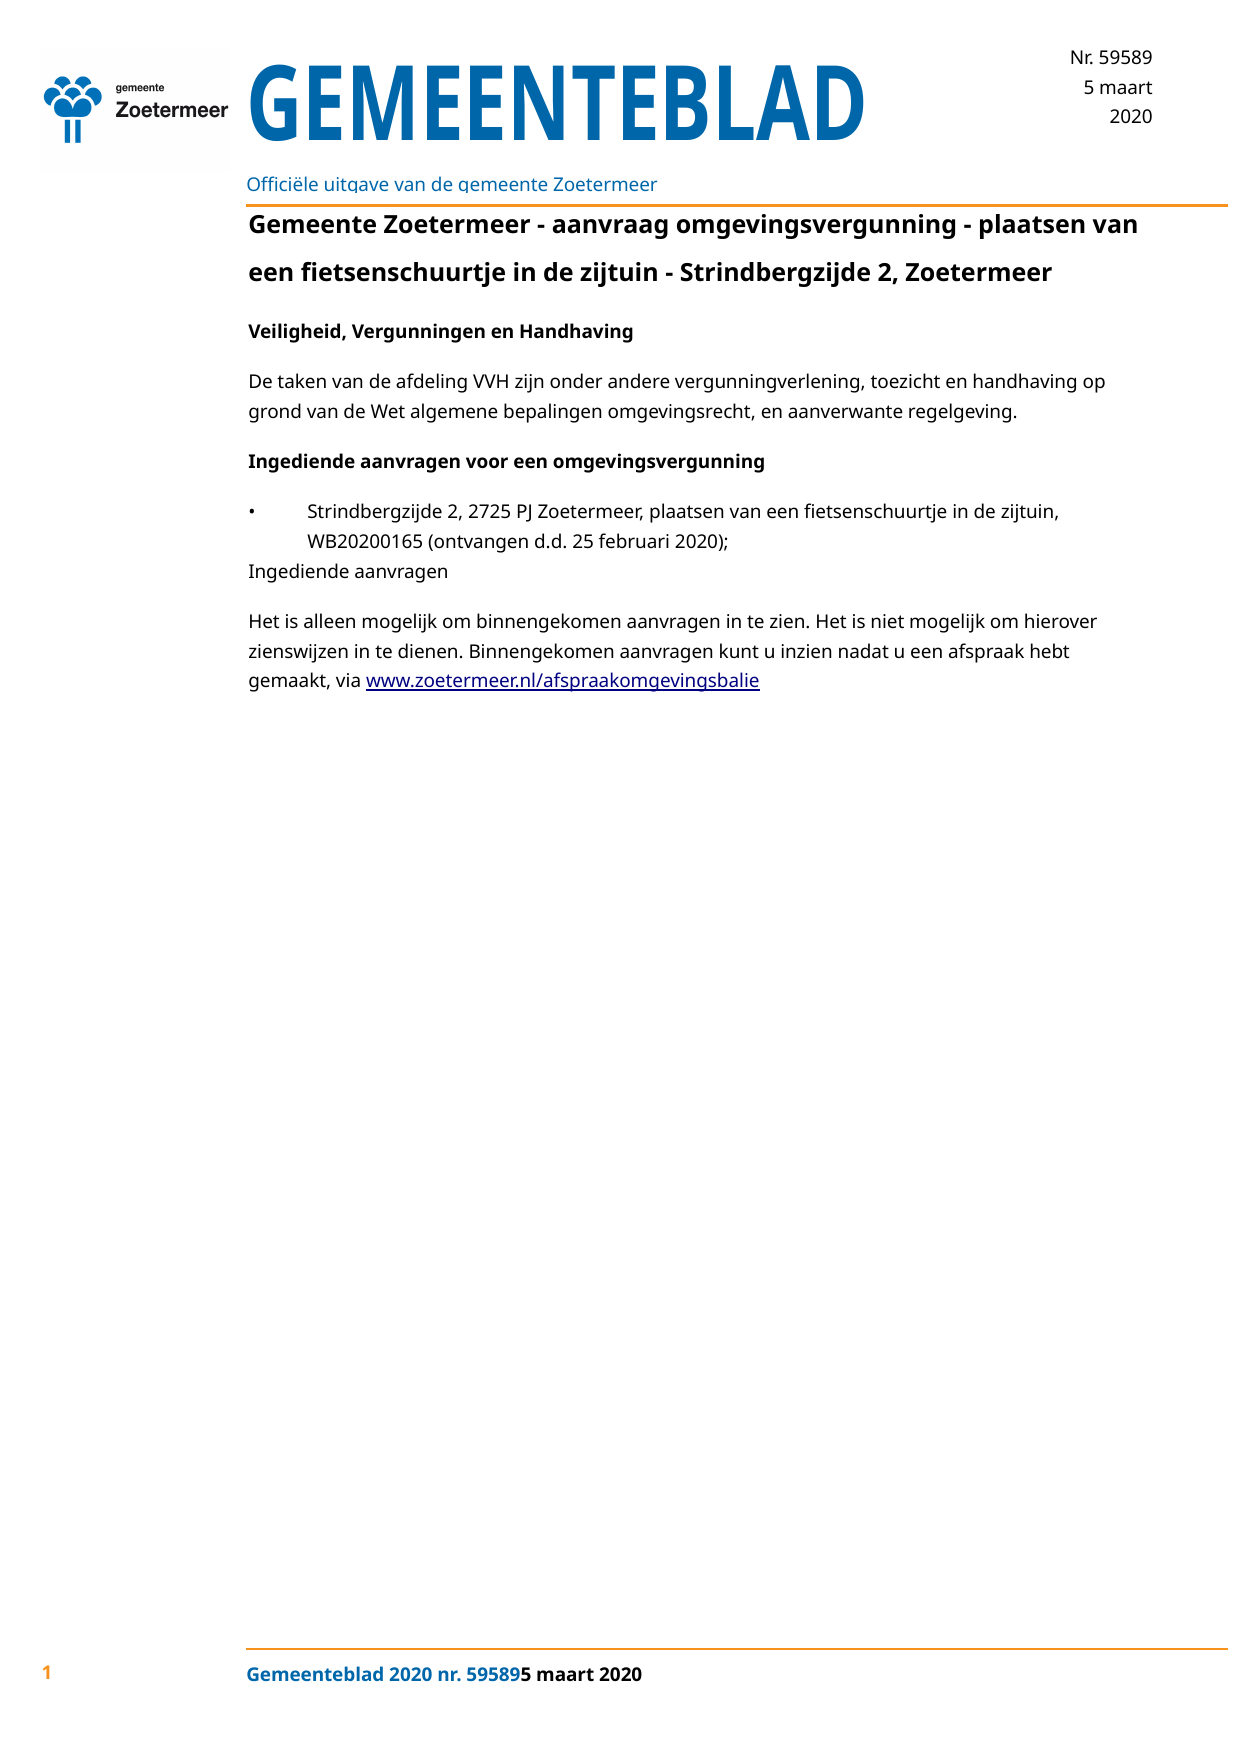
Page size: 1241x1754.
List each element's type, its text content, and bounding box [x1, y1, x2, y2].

text Gemeente Zoetermeer - aanvraag omgevingsvergunning - plaatsen van een fietsenschuurtje in de zijtuin - Strindbergzijde 2, Zoetermeer [248, 207, 1152, 288]
picture [41, 47, 231, 172]
text Het is alleen mogelijk om binnengekomen aanvragen in te zien. Het is niet mogelijk om hierover zienswijzen in te dienen. Binnengekomen aanvragen kunt u inzien nadat u een afspraak hebt gemaakt, via www.zoetermeer.nl/afspraakomgevingsbalie [248, 608, 1152, 693]
list Strindbergzijde 2, 2725 PJ Zoetermeer, plaatsen van een fietsenschuurtje in de zijtuin, WB20200165 (ontvangen d.d. 25 februari 2020); [248, 499, 1152, 554]
text Veiligheid, Vergunningen en Handhaving [248, 318, 1152, 344]
text Ingediende aanvragen voor een omgevingsvergunning [248, 448, 1152, 474]
text De taken van de afdeling VVH zijn onder andere vergunningverlening, toezicht en handhaving op grond van de Wet algemene bepalingen omgevingsrecht, en aanverwante regelgeving. [248, 368, 1152, 424]
text Ingediende aanvragen [248, 558, 1152, 584]
